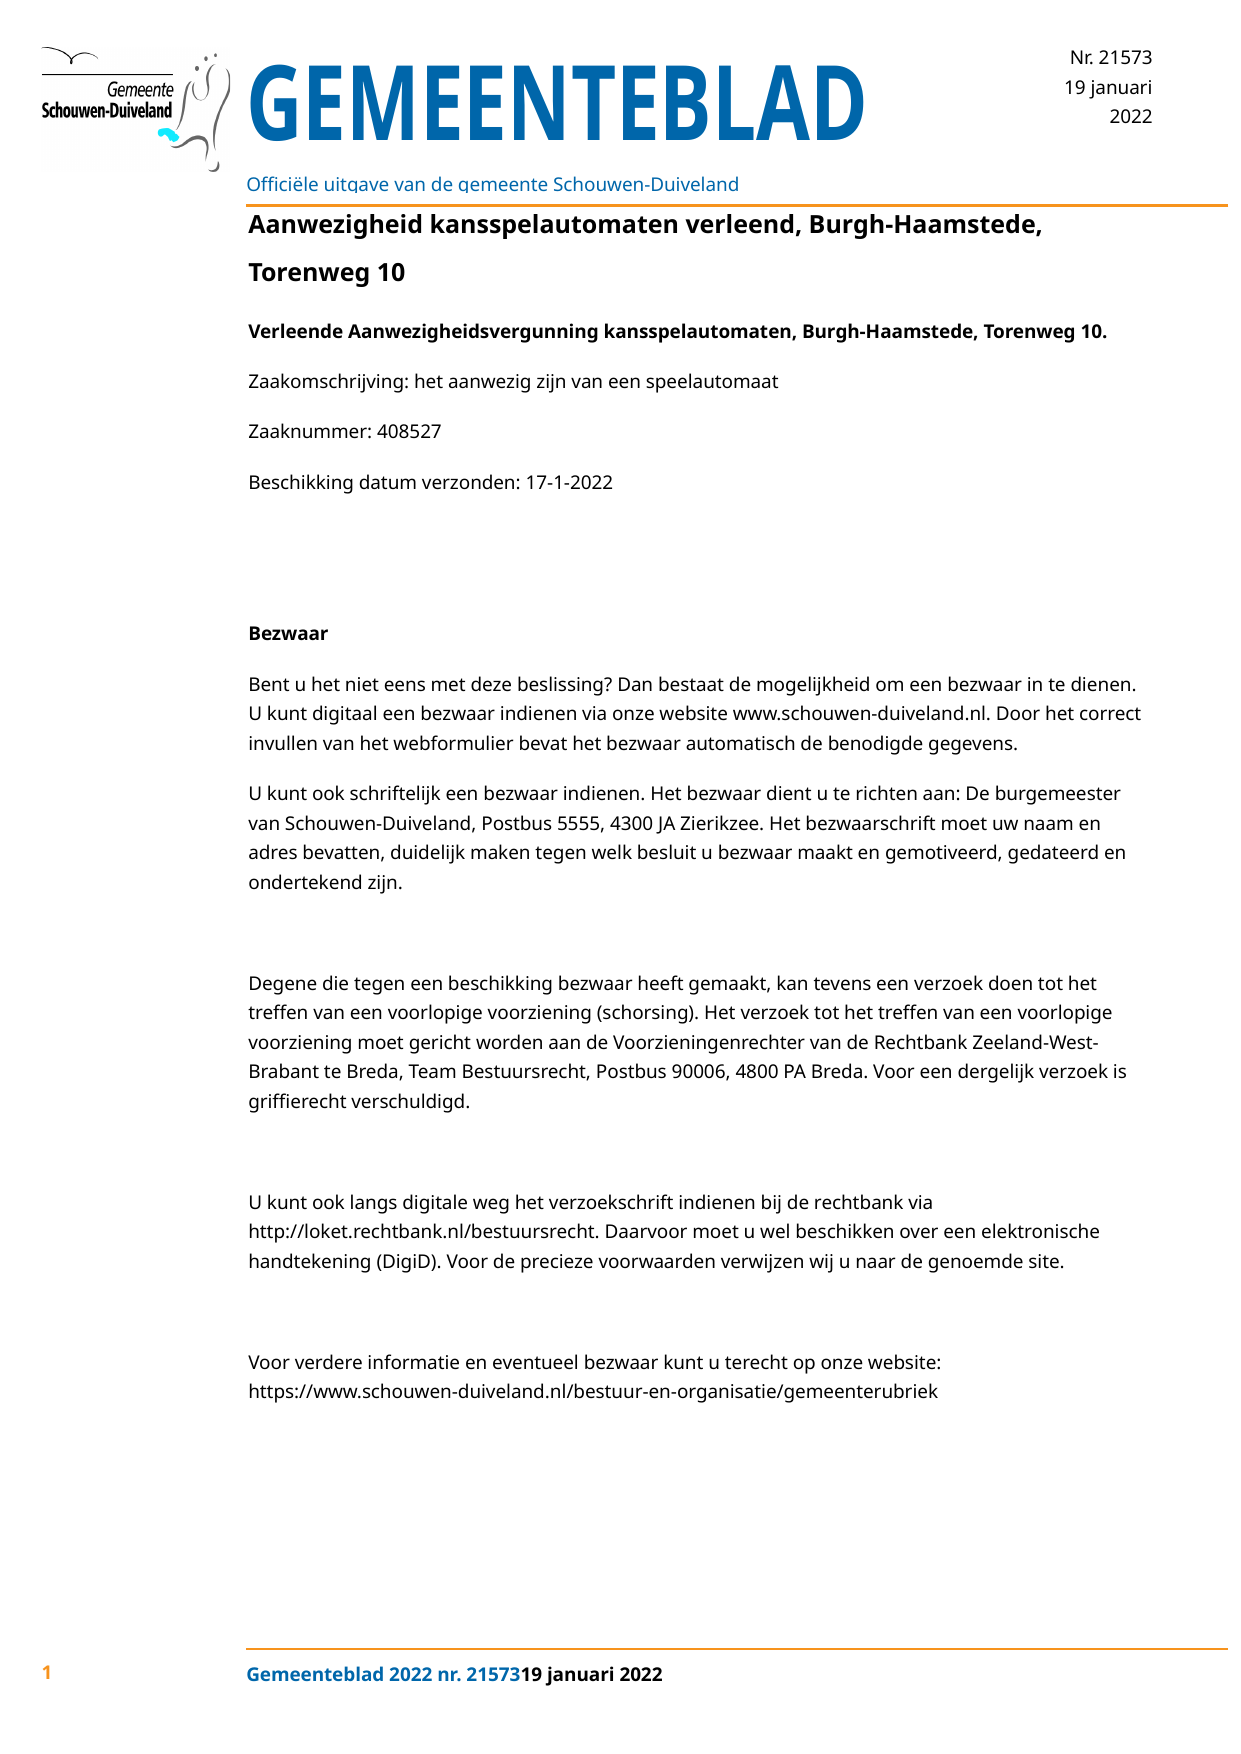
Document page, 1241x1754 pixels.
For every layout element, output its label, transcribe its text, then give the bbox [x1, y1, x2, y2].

text Bezwaar [248, 620, 1152, 646]
text Beschikking datum verzonden: 17-1-2022 [248, 469, 1152, 495]
text Degene die tegen een beschikking bezwaar heeft gemaakt, kan tevens een verzoek doen tot het treffen van een voorlopige voorziening (schorsing). Het verzoek tot het treffen van een voorlopige voorziening moet gericht worden aan de Voorzieningenrechter van de Rechtbank Zeeland-West-Brabant te Breda, Team Bestuursrecht, Postbus 90006, 4800 PA Breda. Voor een dergelijk verzoek is griffierecht verschuldigd. [248, 970, 1152, 1114]
text Verleende Aanwezigheidsvergunning kansspelautomaten, Burgh-Haamstede, Torenweg 10. [248, 318, 1152, 344]
text U kunt ook schriftelijk een bezwaar indienen. Het bezwaar dient u te richten aan: De burgemeester van Schouwen-Duiveland, Postbus 5555, 4300 JA Zierikzee. Het bezwaarschrift moet uw naam en adres bevatten, duidelijk maken tegen welk besluit u bezwaar maakt en gemotiveerd, gedateerd en ondertekend zijn. [248, 780, 1152, 895]
text Zaakomschrijving: het aanwezig zijn van een speelautomaat [248, 368, 1152, 394]
text Bent u het niet eens met deze beslissing? Dan bestaat de mogelijkheid om een bezwaar in te dienen. U kunt digitaal een bezwaar indienen via onze website www.schouwen-duiveland.nl. Door het correct invullen van het webformulier bevat het bezwaar automatisch de benodigde gegevens. [248, 671, 1152, 756]
text Zaaknummer: 408527 [248, 419, 1152, 444]
text U kunt ook langs digitale weg het verzoekschrift indienen bij de rechtbank via http://loket.rechtbank.nl/bestuursrecht. Daarvoor moet u wel beschikken over een elektronische handtekening (DigiD). Voor de precieze voorwaarden verwijzen wij u naar de genoemde site. [248, 1189, 1152, 1274]
picture [41, 47, 231, 172]
text Voor verdere informatie en eventueel bezwaar kunt u terecht op onze website: https://www.schouwen-duiveland.nl/bestuur-en-organisatie/gemeenterubriek [248, 1349, 1152, 1404]
text Aanwezigheid kansspelautomaten verleend, Burgh-Haamstede, Torenweg 10 [248, 207, 1152, 288]
